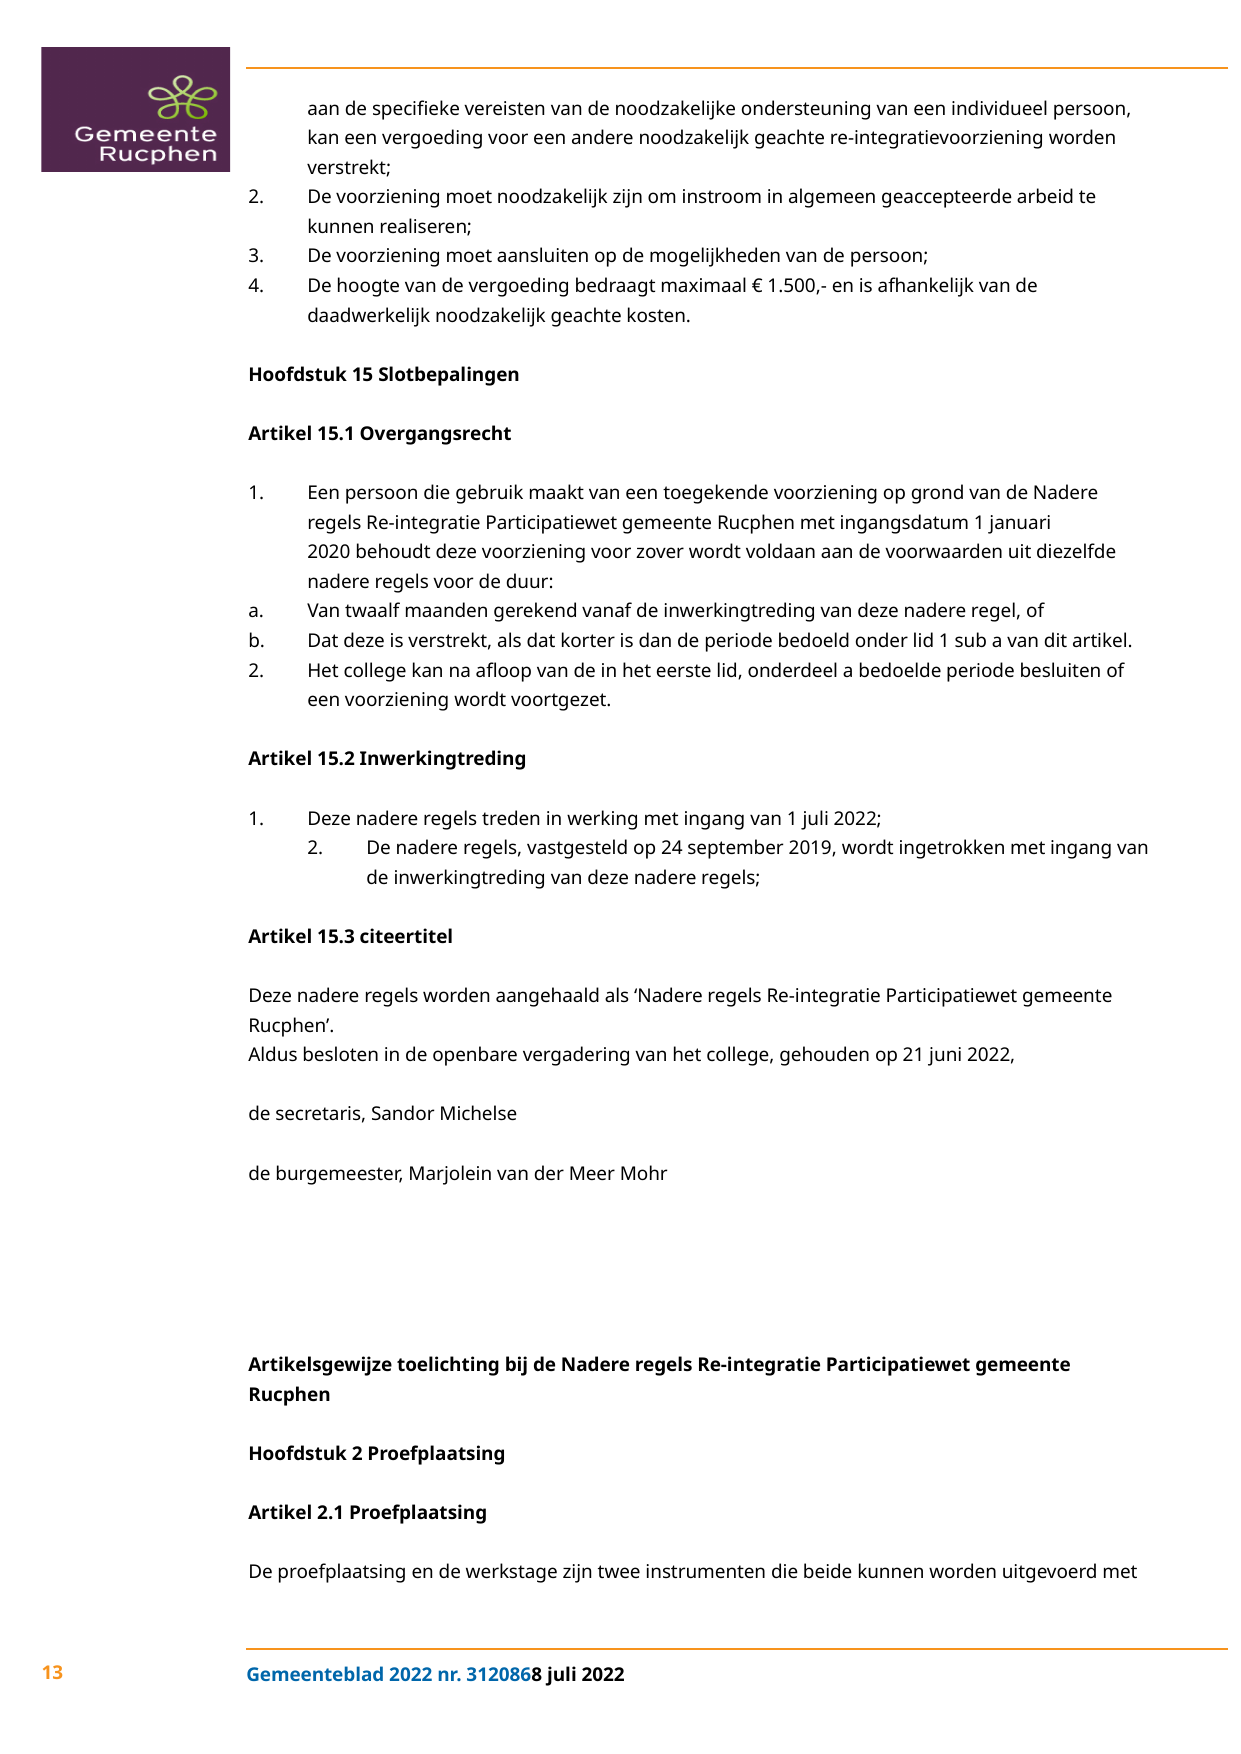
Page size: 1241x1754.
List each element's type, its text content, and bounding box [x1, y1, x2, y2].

text Artikel 15.2 Inwerkingtreding [248, 746, 1152, 771]
list Een persoon die gebruik maakt van een toegekende voorziening op grond van de Nadere regels Re-integratie Participatiewet gemeente Rucphen met ingangsdatum 1 januari 2020 behoudt deze voorziening voor zover wordt voldaan aan de voorwaarden uit diezelfde nadere regels voor de duur: [248, 479, 1152, 594]
list Deze nadere regels treden in werking met ingang van 1 juli 2022; [248, 805, 1152, 831]
list De voorziening moet noodzakelijk zijn om instroom in algemeen geaccepteerde arbeid te kunnen realiseren; [248, 183, 1152, 239]
table_cell [700, 1326, 1152, 1352]
text Deze nadere regels worden aangehaald als ‘Nadere regels Re-integratie Participatiewet gemeente Rucphen’. [248, 982, 1152, 1038]
list De voorziening moet aansluiten op de mogelijkheden van de persoon; [248, 243, 1152, 268]
table_cell [248, 1326, 700, 1352]
picture [41, 47, 231, 172]
text de secretaris, Sandor Michelse [248, 1101, 1152, 1126]
text Hoofdstuk 15 Slotbepalingen [248, 361, 1152, 387]
text Artikelsgewijze toelichting bij de Nadere regels Re-integratie Participatiewet gemeente Rucphen [248, 1352, 1152, 1407]
list De nadere regels, vastgesteld op 24 september 2019, wordt ingetrokken met ingang van de inwerkingtreding van deze nadere regels; [307, 834, 1152, 890]
text Hoofdstuk 2 Proefplaatsing [248, 1440, 1152, 1466]
list Van twaalf maanden gerekend vanaf de inwerkingtreding van deze nadere regel, of [248, 598, 1152, 623]
text Aldus besloten in de openbare vergadering van het college, gehouden op 21 juni 2022, [248, 1041, 1152, 1067]
table_cell [248, 1300, 700, 1326]
text de burgemeester, Marjolein van der Meer Mohr [248, 1160, 1152, 1186]
list aan de specifieke vereisten van de noodzakelijke ondersteuning van een individueel persoon, kan een vergoeding voor een andere noodzakelijk geachte re-integratievoorziening worden verstrekt; [248, 95, 1152, 180]
text Artikel 15.1 Overgangsrecht [248, 420, 1152, 446]
text De proefplaatsing en de werkstage zijn twee instrumenten die beide kunnen worden uitgevoerd met [248, 1559, 1152, 1584]
list Het college kan na afloop van de in het eerste lid, onderdeel a bedoelde periode besluiten of een voorziening wordt voortgezet. [248, 657, 1152, 712]
list De hoogte van de vergoeding bedraagt maximaal € 1.500,- en is afhankelijk van de daadwerkelijk noodzakelijk geachte kosten. [248, 272, 1152, 328]
text Artikel 15.3 citeertitel [248, 923, 1152, 949]
list Dat deze is verstrekt, als dat korter is dan de periode bedoeld onder lid 1 sub a van dit artikel. [248, 627, 1152, 653]
table_cell [700, 1300, 1152, 1326]
table_header [248, 1274, 1152, 1300]
text Artikel 2.1 Proefplaatsing [248, 1499, 1152, 1525]
